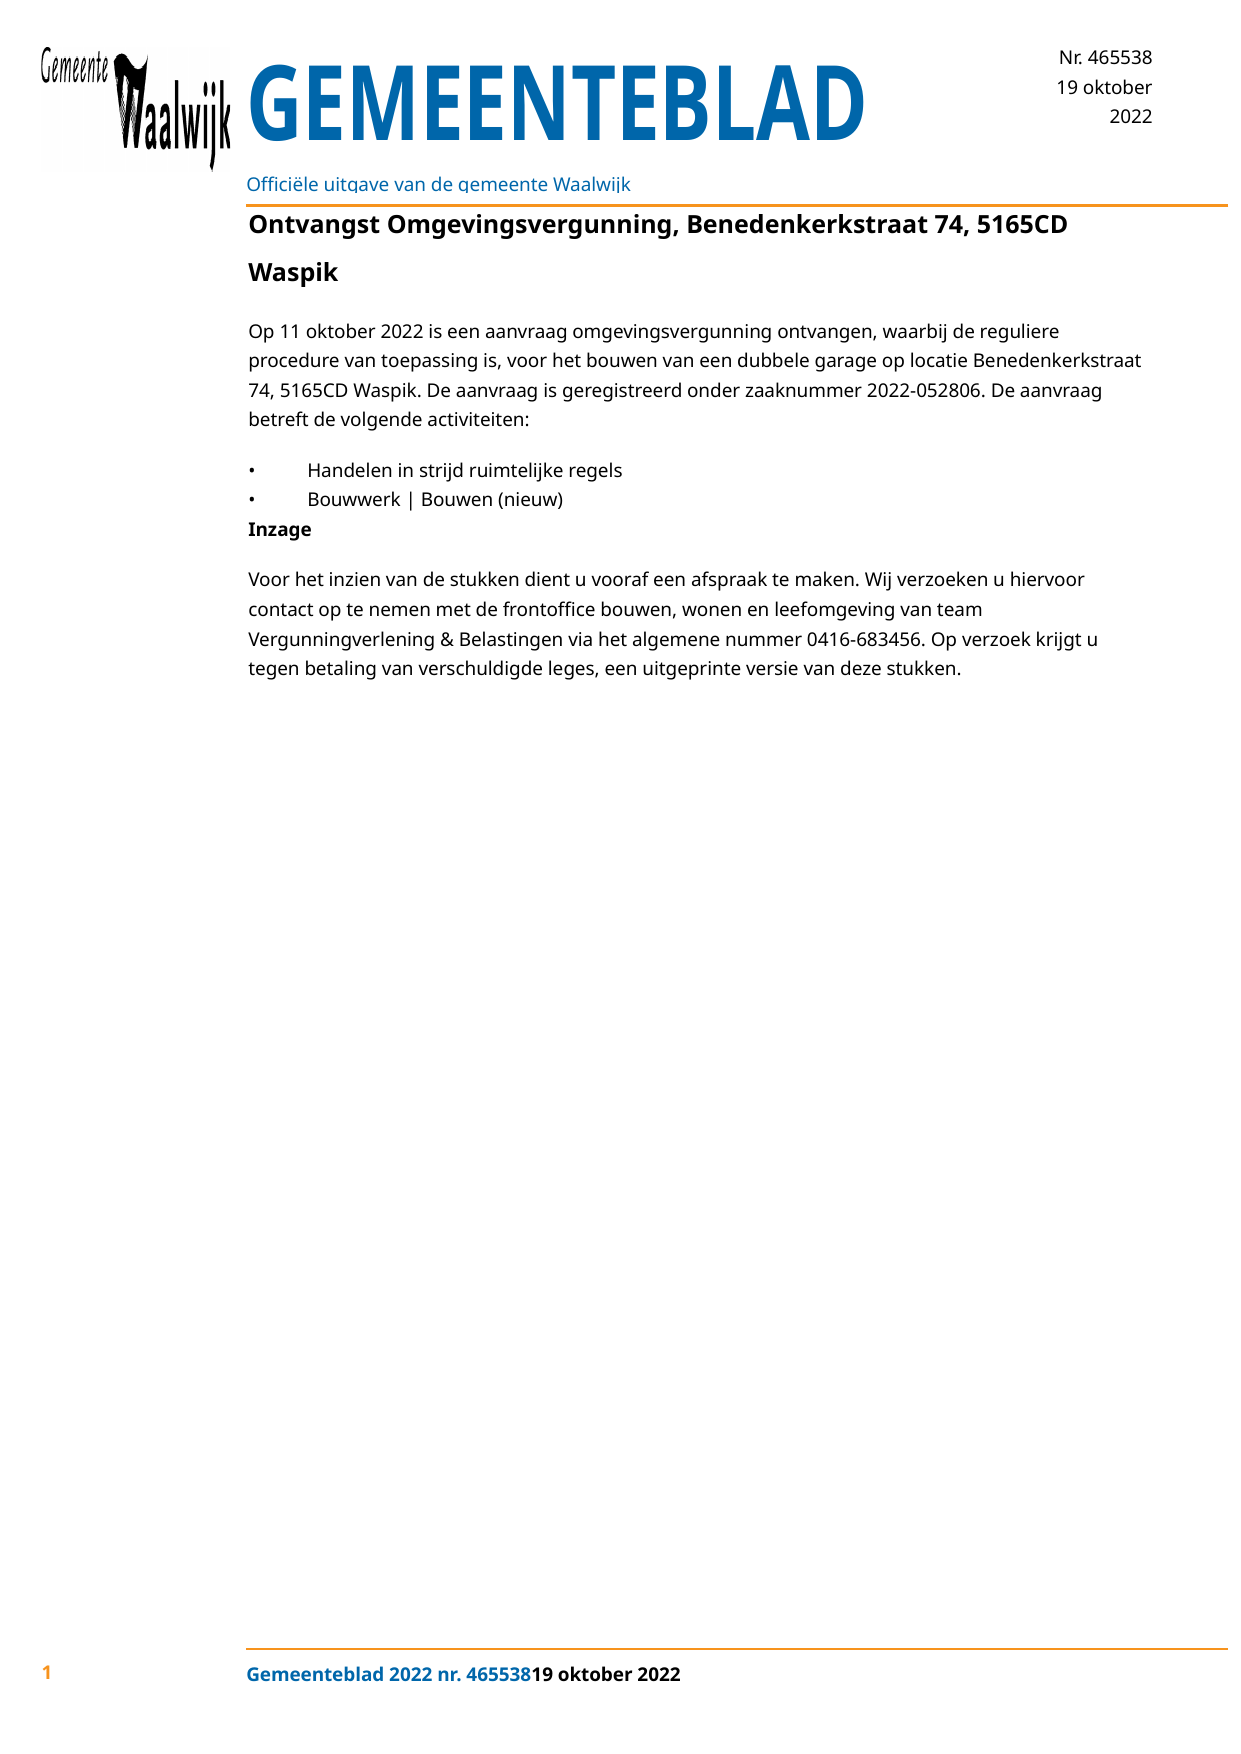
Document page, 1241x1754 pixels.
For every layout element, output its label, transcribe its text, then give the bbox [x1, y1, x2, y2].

text Inzage [248, 516, 1152, 542]
list Bouwwerk | Bouwen (nieuw) [248, 487, 1152, 512]
picture [41, 47, 231, 172]
text Ontvangst Omgevingsvergunning, Benedenkerkstraat 74, 5165CD Waspik [248, 207, 1152, 288]
text Op 11 oktober 2022 is een aanvraag omgevingsvergunning ontvangen, waarbij de reguliere procedure van toepassing is, voor het bouwen van een dubbele garage op locatie Benedenkerkstraat 74, 5165CD Waspik. De aanvraag is geregistreerd onder zaaknummer 2022-052806. De aanvraag betreft de volgende activiteiten: [248, 318, 1152, 432]
list Handelen in strijd ruimtelijke regels [248, 457, 1152, 483]
text Voor het inzien van de stukken dient u vooraf een afspraak te maken. Wij verzoeken u hiervoor contact op te nemen met de frontoffice bouwen, wonen en leefomgeving van team Vergunningverlening & Belastingen via het algemene nummer 0416-683456. Op verzoek krijgt u tegen betaling van verschuldigde leges, een uitgeprinte versie van deze stukken. [248, 567, 1152, 681]
